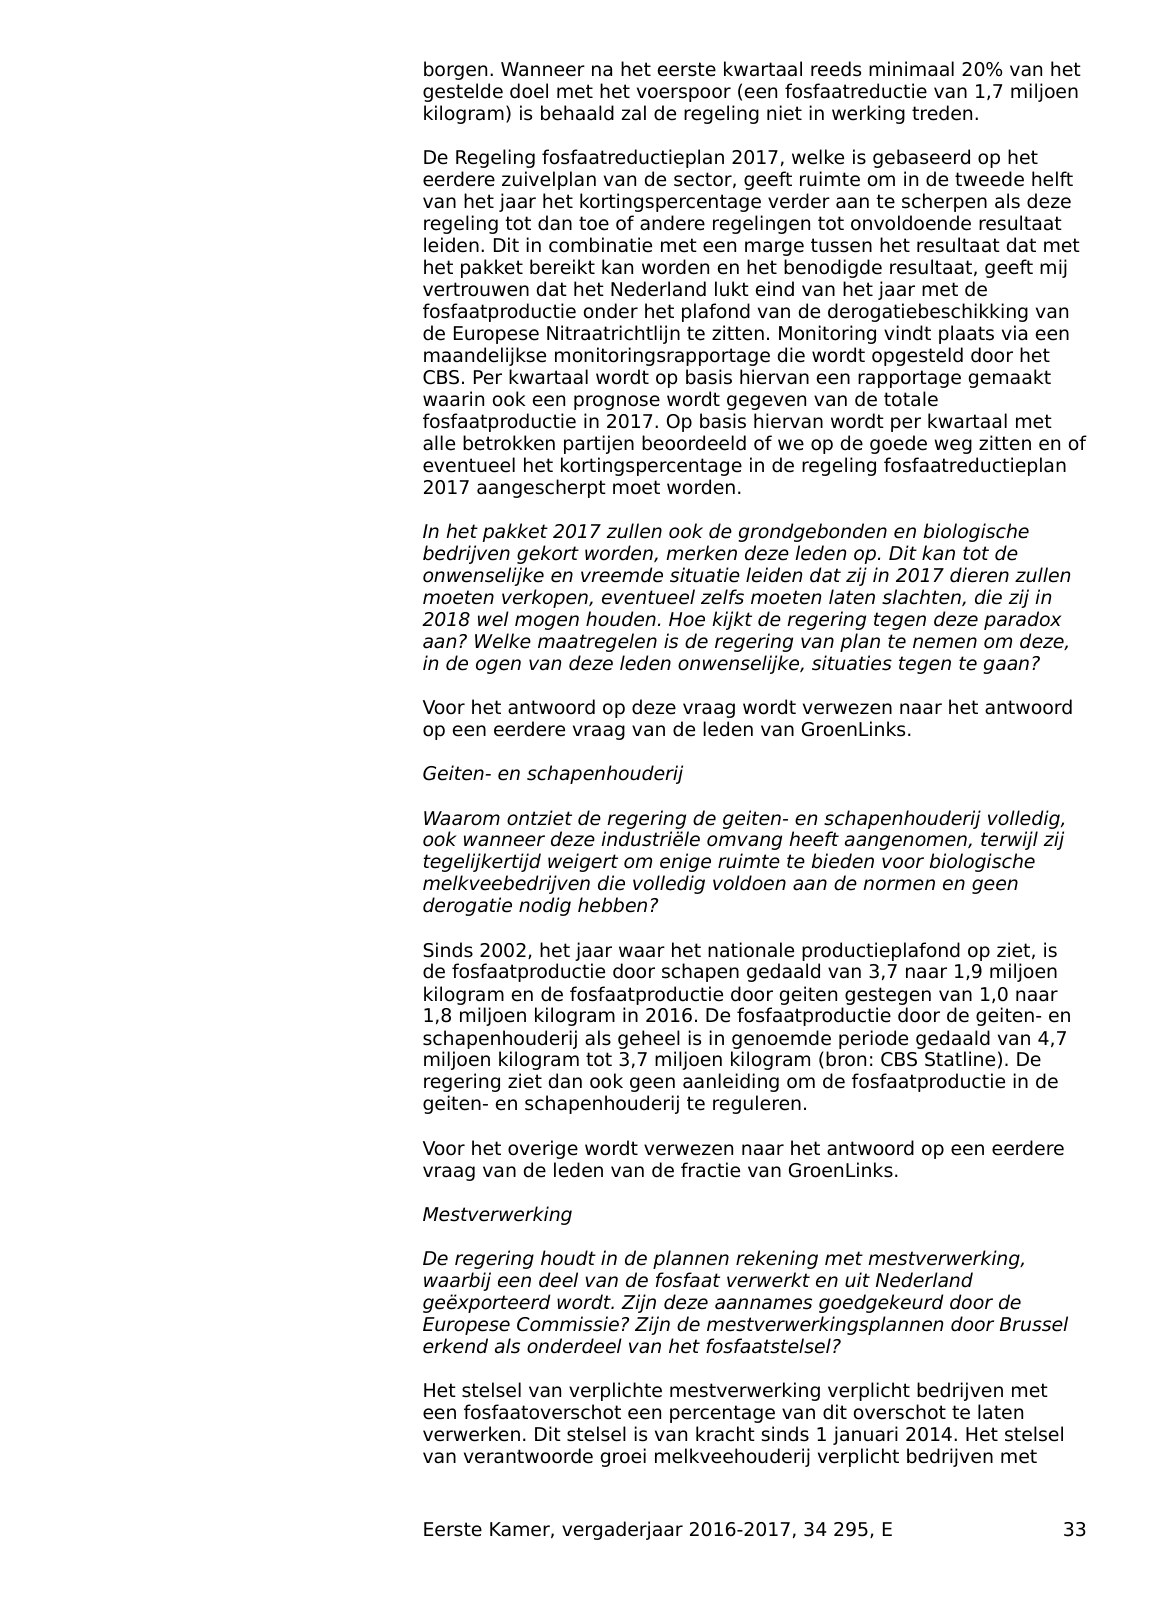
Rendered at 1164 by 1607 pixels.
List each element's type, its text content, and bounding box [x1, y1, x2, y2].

text De regering houdt in de plannen rekening met mestverwerking, waarbij een deel van de fosfaat verwerkt en uit Nederland geëxporteerd wordt. Zijn deze aannames goedgekeurd door de Europese Commissie? Zijn de mestverwerkingsplannen door Brussel erkend als onderdeel van het fosfaatstelsel? [422, 1248, 1087, 1358]
text Waarom ontziet de regering de geiten- en schapenhouderij volledig, ook wanneer deze industriële omvang heeft aangenomen, terwijl zij tegelijkertijd weigert om enige ruimte te bieden voor biologische melkveebedrijven die volledig voldoen aan de normen en geen derogatie nodig hebben? [422, 807, 1087, 917]
text borgen. Wanneer na het eerste kwartaal reeds minimaal 20% van het gestelde doel met het voerspoor (een fosfaatreductie van 1,7 miljoen kilogram) is behaald zal de regeling niet in werking treden. [422, 59, 1087, 125]
subtitle Geiten- en schapenhouderij [422, 763, 1087, 785]
text In het pakket 2017 zullen ook de grondgebonden en biologische bedrijven gekort worden, merken deze leden op. Dit kan tot de onwenselijke en vreemde situatie leiden dat zij in 2017 dieren zullen moeten verkopen, eventueel zelfs moeten laten slachten, die zij in 2018 wel mogen houden. Hoe kijkt de regering tegen deze paradox aan? Welke maatregelen is de regering van plan te nemen om deze, in de ogen van deze leden onwenselijke, situaties tegen te gaan? [422, 521, 1087, 675]
subtitle Mestverwerking [422, 1204, 1087, 1226]
text Sinds 2002, het jaar waar het nationale productieplafond op ziet, is de fosfaatproductie door schapen gedaald van 3,7 naar 1,9 miljoen kilogram en de fosfaatproductie door geiten gestegen van 1,0 naar 1,8 miljoen kilogram in 2016. De fosfaatproductie door de geiten- en schapenhouderij als geheel is in genoemde periode gedaald van 4,7 miljoen kilogram tot 3,7 miljoen kilogram (bron: CBS Statline). De regering ziet dan ook geen aanleiding om de fosfaatproductie in de geiten- en schapenhouderij te reguleren. [422, 939, 1087, 1115]
text Het stelsel van verplichte mestverwerking verplicht bedrijven met een fosfaatoverschot een percentage van dit overschot te laten verwerken. Dit stelsel is van kracht sinds 1 januari 2014. Het stelsel van verantwoorde groei melkveehouderij verplicht bedrijven met [422, 1380, 1087, 1468]
text Voor het overige wordt verwezen naar het antwoord op een eerdere vraag van de leden van de fractie van GroenLinks. [422, 1137, 1087, 1181]
text De Regeling fosfaatreductieplan 2017, welke is gebaseerd op het eerdere zuivelplan van de sector, geeft ruimte om in de tweede helft van het jaar het kortingspercentage verder aan te scherpen als deze regeling tot dan toe of andere regelingen tot onvoldoende resultaat leiden. Dit in combinatie met een marge tussen het resultaat dat met het pakket bereikt kan worden en het benodigde resultaat, geeft mij vertrouwen dat het Nederland lukt eind van het jaar met de fosfaatproductie onder het plafond van de derogatiebeschikking van de Europese Nitraatrichtlijn te zitten. Monitoring vindt plaats via een maandelijkse monitoringsrapportage die wordt opgesteld door het CBS. Per kwartaal wordt op basis hiervan een rapportage gemaakt waarin ook een prognose wordt gegeven van de totale fosfaatproductie in 2017. Op basis hiervan wordt per kwartaal met alle betrokken partijen beoordeeld of we op de goede weg zitten en of eventueel het kortingspercentage in de regeling fosfaatreductieplan 2017 aangescherpt moet worden. [422, 147, 1087, 499]
text Voor het antwoord op deze vraag wordt verwezen naar het antwoord op een eerdere vraag van de leden van GroenLinks. [422, 697, 1087, 741]
